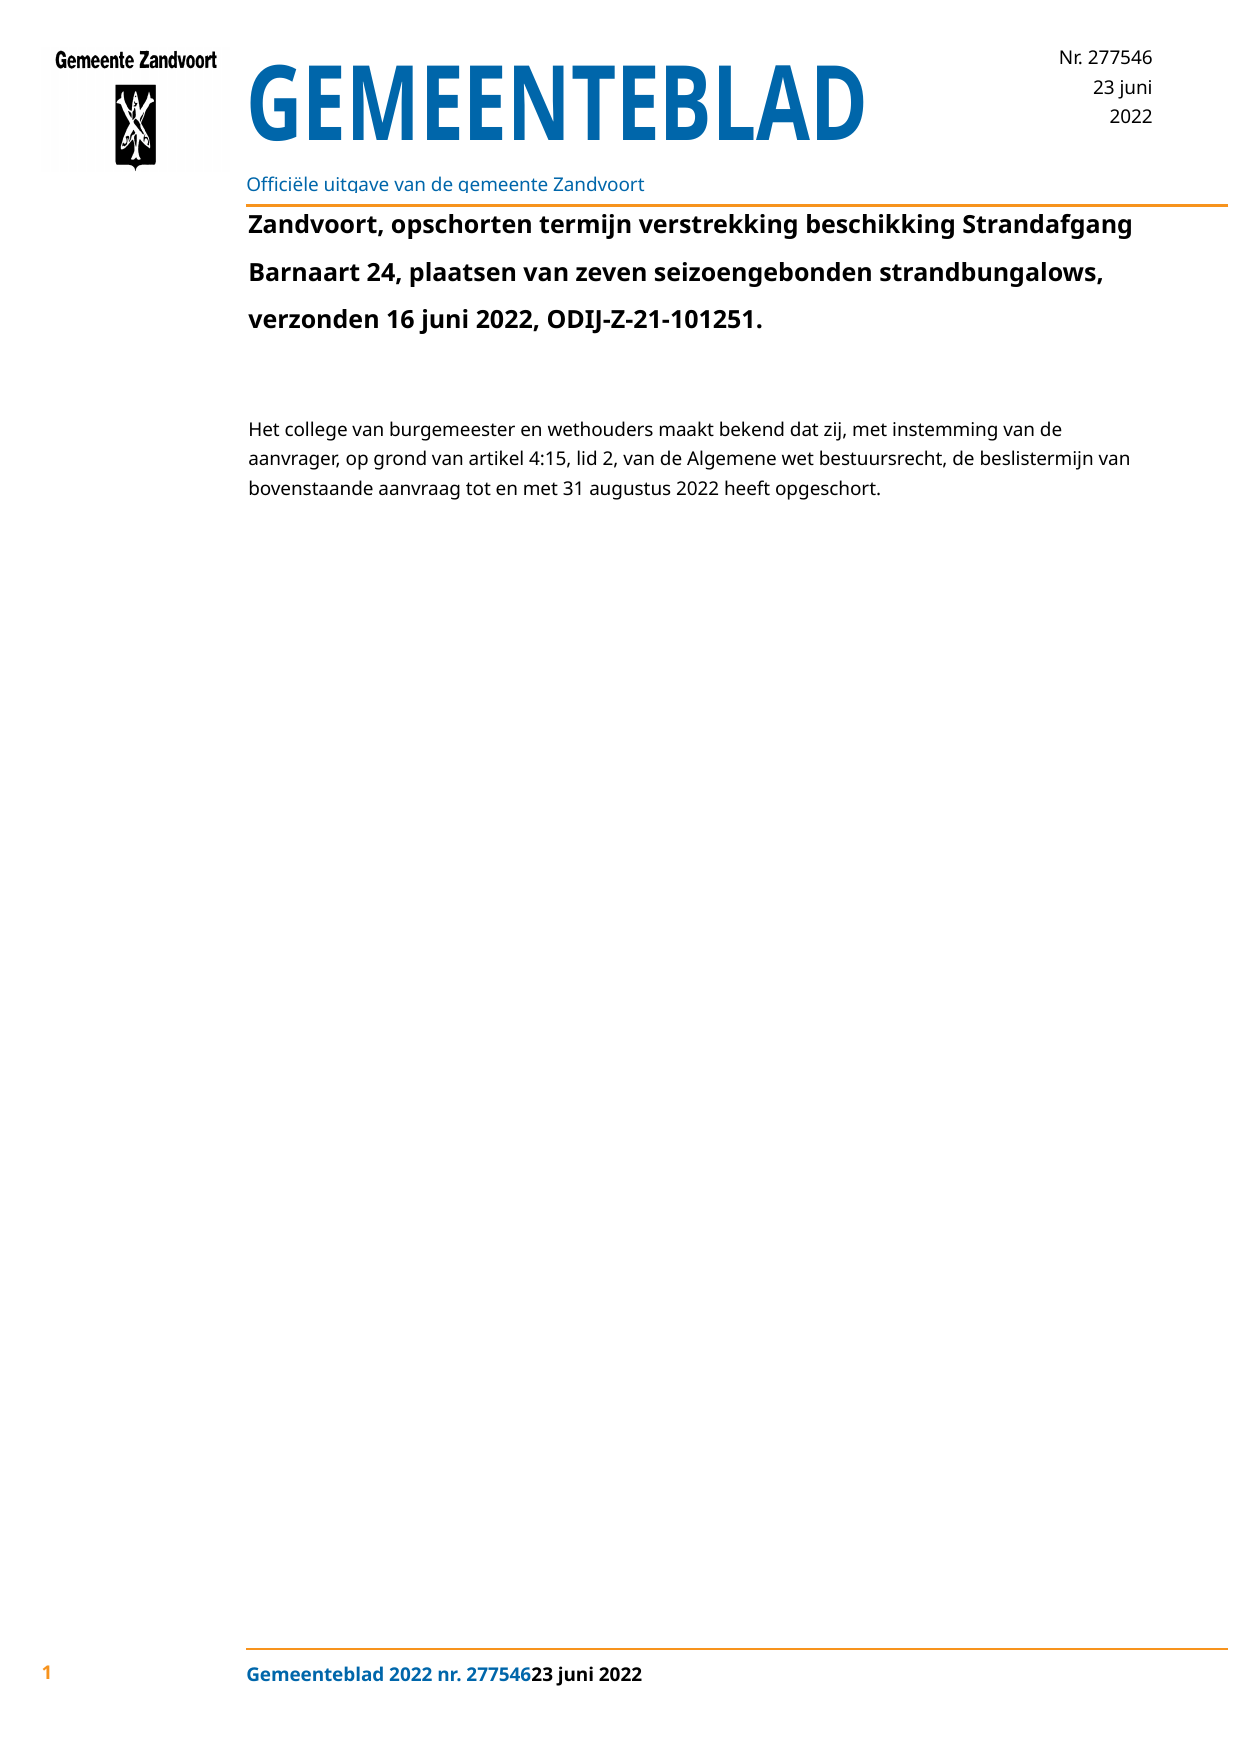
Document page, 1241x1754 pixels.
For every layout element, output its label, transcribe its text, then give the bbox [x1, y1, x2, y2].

picture [41, 47, 231, 172]
text Zandvoort, opschorten termijn verstrekking beschikking Strandafgang Barnaart 24, plaatsen van zeven seizoengebonden strandbungalows, verzonden 16 juni 2022, ODIJ-Z-21-101251. [248, 207, 1152, 336]
text Het college van burgemeester en wethouders maakt bekend dat zij, met instemming van de aanvrager, op grond van artikel 4:15, lid 2, van de Algemene wet bestuursrecht, de beslistermijn van bovenstaande aanvraag tot en met 31 augustus 2022 heeft opgeschort. [248, 416, 1152, 501]
